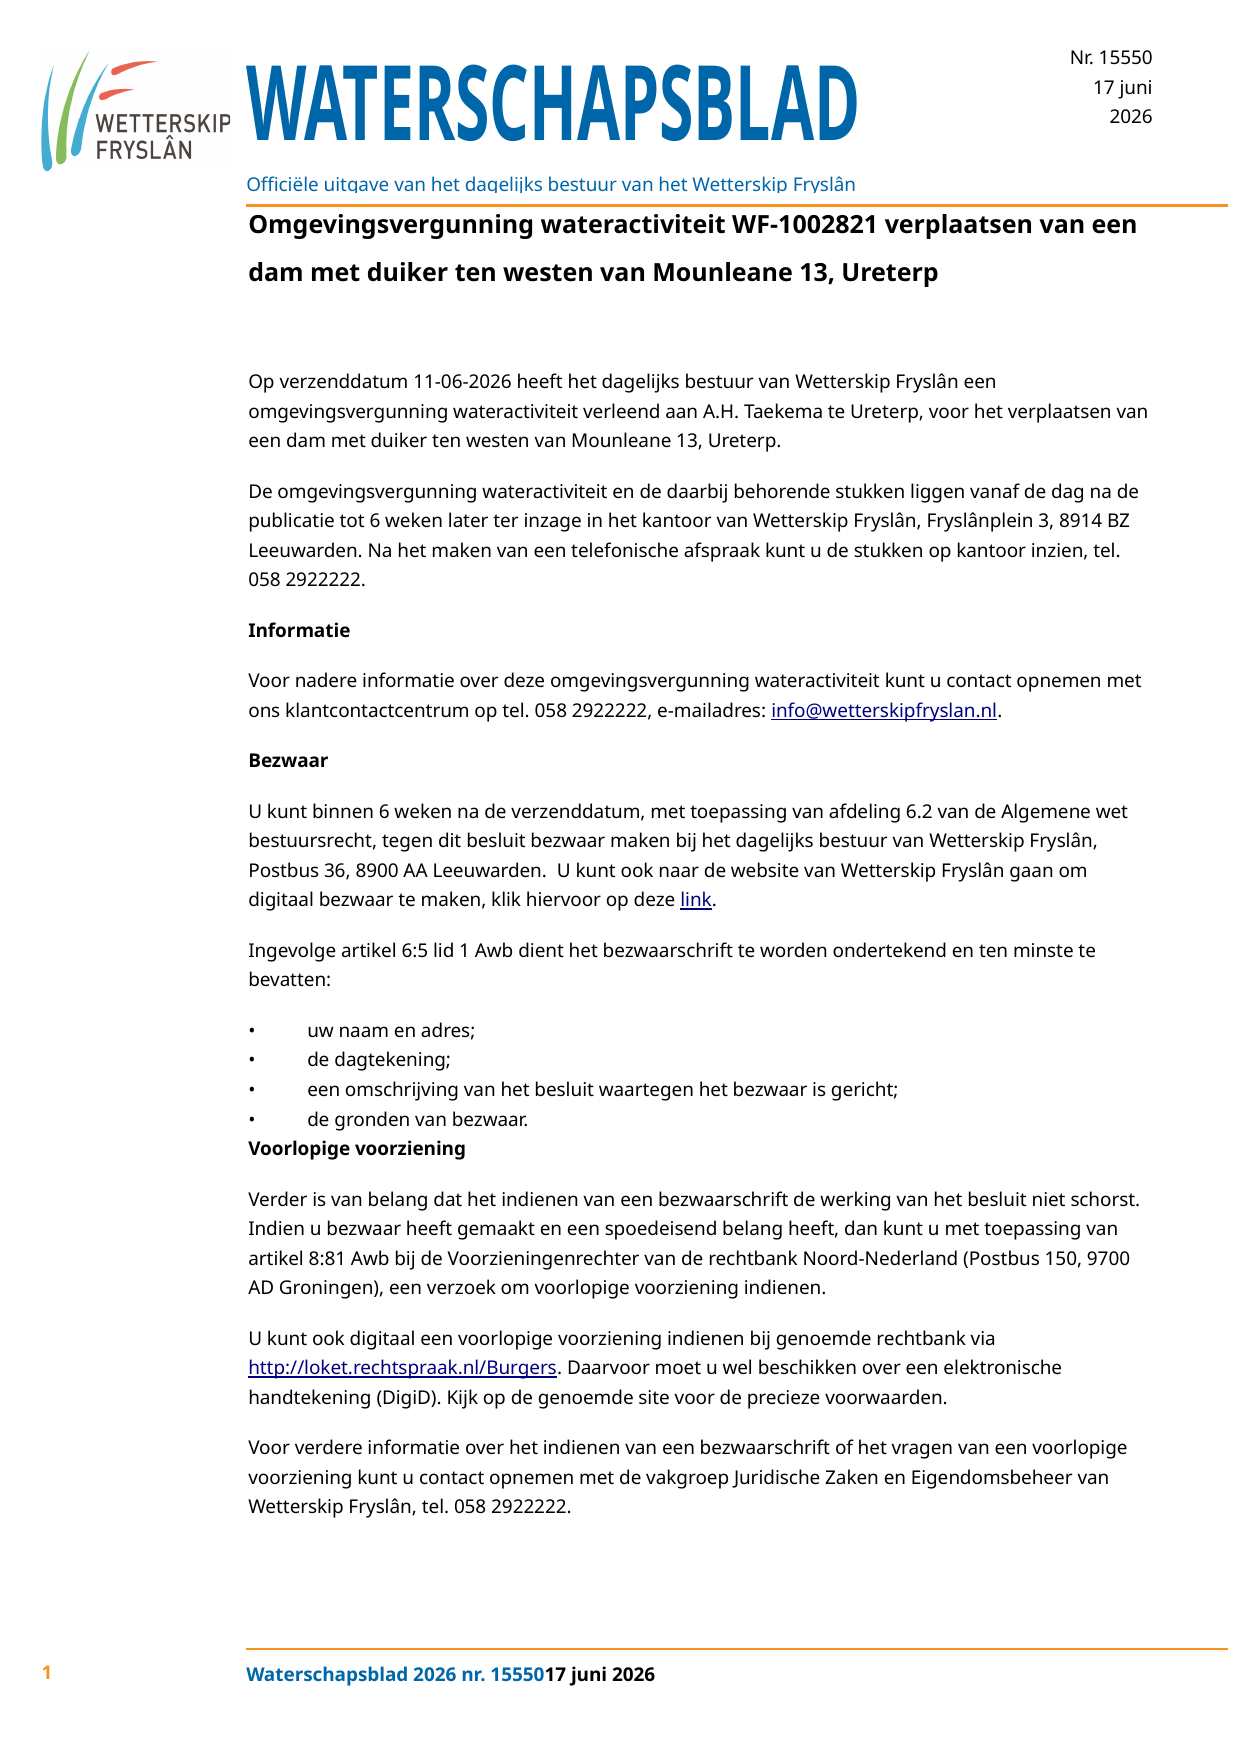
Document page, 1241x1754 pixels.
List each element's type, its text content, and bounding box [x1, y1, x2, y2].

text Bezwaar [248, 747, 1152, 773]
text Voorlopige voorziening [248, 1135, 1152, 1161]
list de dagtekening; [248, 1047, 1152, 1072]
text De omgevingsvergunning wateractiviteit en de daarbij behorende stukken liggen vanaf de dag na de publicatie tot 6 weken later ter inzage in het kantoor van Wetterskip Fryslân, Fryslânplein 3, 8914 BZ Leeuwarden. Na het maken van een telefonische afspraak kunt u de stukken op kantoor inzien, tel. 058 2922222. [248, 478, 1152, 592]
list de gronden van bezwaar. [248, 1106, 1152, 1132]
text Omgevingsvergunning wateractiviteit WF-1002821 verplaatsen van een dam met duiker ten westen van Mounleane 13, Ureterp [248, 207, 1152, 288]
text Voor verdere informatie over het indienen van een bezwaarschrift of het vragen van een voorlopige voorziening kunt u contact opnemen met de vakgroep Juridische Zaken en Eigendomsbeheer van Wetterskip Fryslân, tel. 058 2922222. [248, 1434, 1152, 1519]
text Ingevolge artikel 6:5 lid 1 Awb dient het bezwaarschrift te worden ondertekend en ten minste te bevatten: [248, 937, 1152, 992]
list een omschrijving van het besluit waartegen het bezwaar is gericht; [248, 1076, 1152, 1102]
text Informatie [248, 617, 1152, 643]
text Op verzenddatum 11-06-2026 heeft het dagelijks bestuur van Wetterskip Fryslân een omgevingsvergunning wateractiviteit verleend aan A.H. Taekema te Ureterp, voor het verplaatsen van een dam met duiker ten westen van Mounleane 13, Ureterp. [248, 368, 1152, 453]
text Verder is van belang dat het indienen van een bezwaarschrift de werking van het besluit niet schorst. Indien u bezwaar heeft gemaakt en een spoedeisend belang heeft, dan kunt u met toepassing van artikel 8:81 Awb bij de Voorzieningenrechter van de rechtbank Noord-Nederland (Postbus 150, 9700 AD Groningen), een verzoek om voorlopige voorziening indienen. [248, 1186, 1152, 1300]
list uw naam en adres; [248, 1017, 1152, 1043]
text U kunt binnen 6 weken na de verzenddatum, met toepassing van afdeling 6.2 van de Algemene wet bestuursrecht, tegen dit besluit bezwaar maken bij het dagelijks bestuur van Wetterskip Fryslân, Postbus 36, 8900 AA Leeuwarden. U kunt ook naar de website van Wetterskip Fryslân gaan om digitaal bezwaar te maken, klik hiervoor op deze link. [248, 798, 1152, 912]
picture [41, 47, 231, 172]
text Voor nadere informatie over deze omgevingsvergunning wateractiviteit kunt u contact opnemen met ons klantcontactcentrum op tel. 058 2922222, e-mailadres: info@wetterskipfryslan.nl. [248, 667, 1152, 723]
text U kunt ook digitaal een voorlopige voorziening indienen bij genoemde rechtbank via http://loket.rechtspraak.nl/Burgers. Daarvoor moet u wel beschikken over een elektronische handtekening (DigiD). Kijk op de genoemde site voor de precieze voorwaarden. [248, 1325, 1152, 1410]
